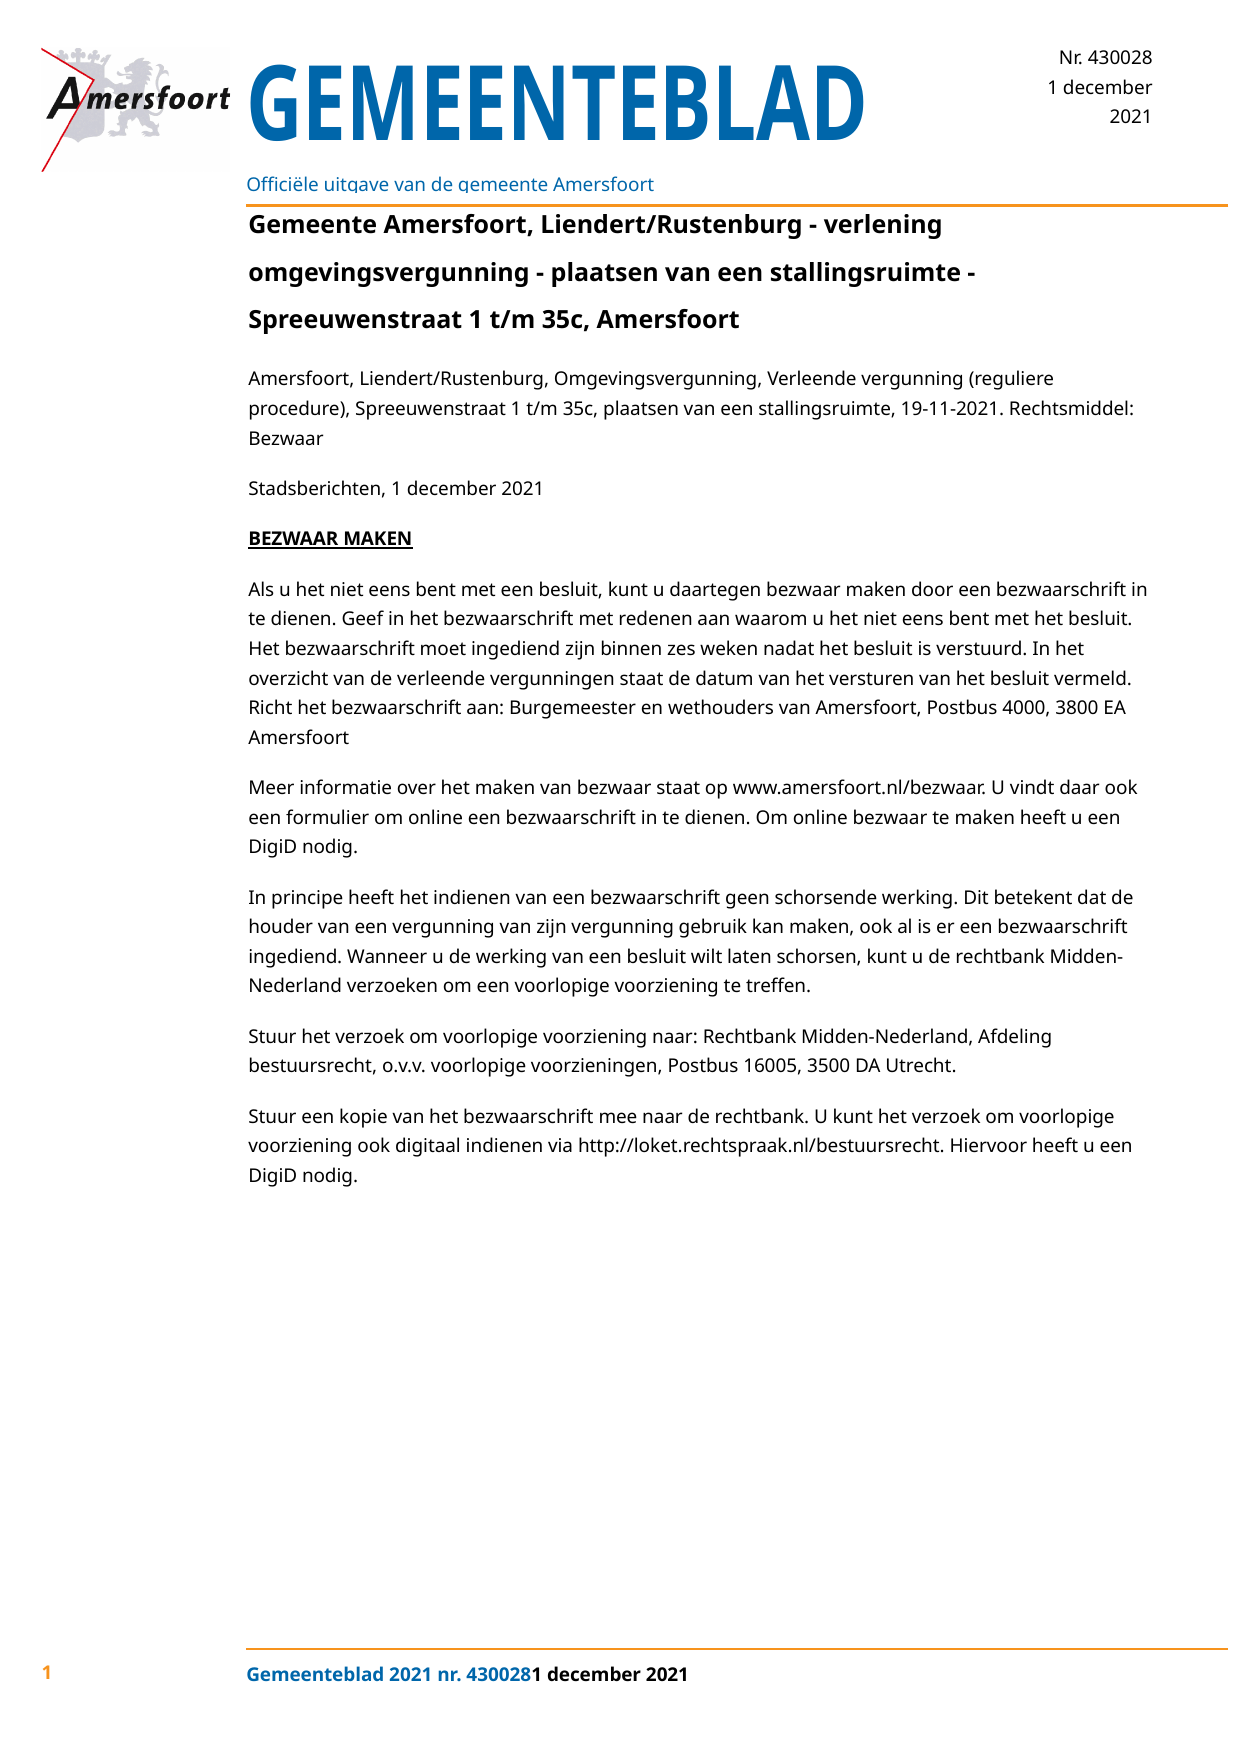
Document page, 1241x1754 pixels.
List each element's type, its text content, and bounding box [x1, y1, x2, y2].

text BEZWAAR MAKEN [248, 526, 1152, 551]
text Stuur het verzoek om voorlopige voorziening naar: Rechtbank Midden-Nederland, Afdeling bestuursrecht, o.v.v. voorlopige voorzieningen, Postbus 16005, 3500 DA Utrecht. [248, 1023, 1152, 1078]
picture [41, 47, 231, 172]
text Stuur een kopie van het bezwaarschrift mee naar de rechtbank. U kunt het verzoek om voorlopige voorziening ook digitaal indienen via http://loket.rechtspraak.nl/bestuursrecht. Hiervoor heeft u een DigiD nodig. [248, 1103, 1152, 1188]
text In principe heeft het indienen van een bezwaarschrift geen schorsende werking. Dit betekent dat de houder van een vergunning van zijn vergunning gebruik kan maken, ook al is er een bezwaarschrift ingediend. Wanneer u de werking van een besluit wilt laten schorsen, kunt u de rechtbank Midden-Nederland verzoeken om een voorlopige voorziening te treffen. [248, 884, 1152, 998]
text Gemeente Amersfoort, Liendert/Rustenburg - verlening omgevingsvergunning - plaatsen van een stallingsruimte - Spreeuwenstraat 1 t/m 35c, Amersfoort [248, 207, 1152, 336]
text Stadsberichten, 1 december 2021 [248, 475, 1152, 501]
text Meer informatie over het maken van bezwaar staat op www.amersfoort.nl/bezwaar. U vindt daar ook een formulier om online een bezwaarschrift in te dienen. Om online bezwaar te maken heeft u een DigiD nodig. [248, 774, 1152, 859]
text Als u het niet eens bent met een besluit, kunt u daartegen bezwaar maken door een bezwaarschrift in te dienen. Geef in het bezwaarschrift met redenen aan waarom u het niet eens bent met het besluit. Het bezwaarschrift moet ingediend zijn binnen zes weken nadat het besluit is verstuurd. In het overzicht van de verleende vergunningen staat de datum van het versturen van het besluit vermeld. Richt het bezwaarschrift aan: Burgemeester en wethouders van Amersfoort, Postbus 4000, 3800 EA Amersfoort [248, 576, 1152, 749]
text Amersfoort, Liendert/Rustenburg, Omgevingsvergunning, Verleende vergunning (reguliere procedure), Spreeuwenstraat 1 t/m 35c, plaatsen van een stallingsruimte, 19-11-2021. Rechtsmiddel: Bezwaar [248, 366, 1152, 450]
